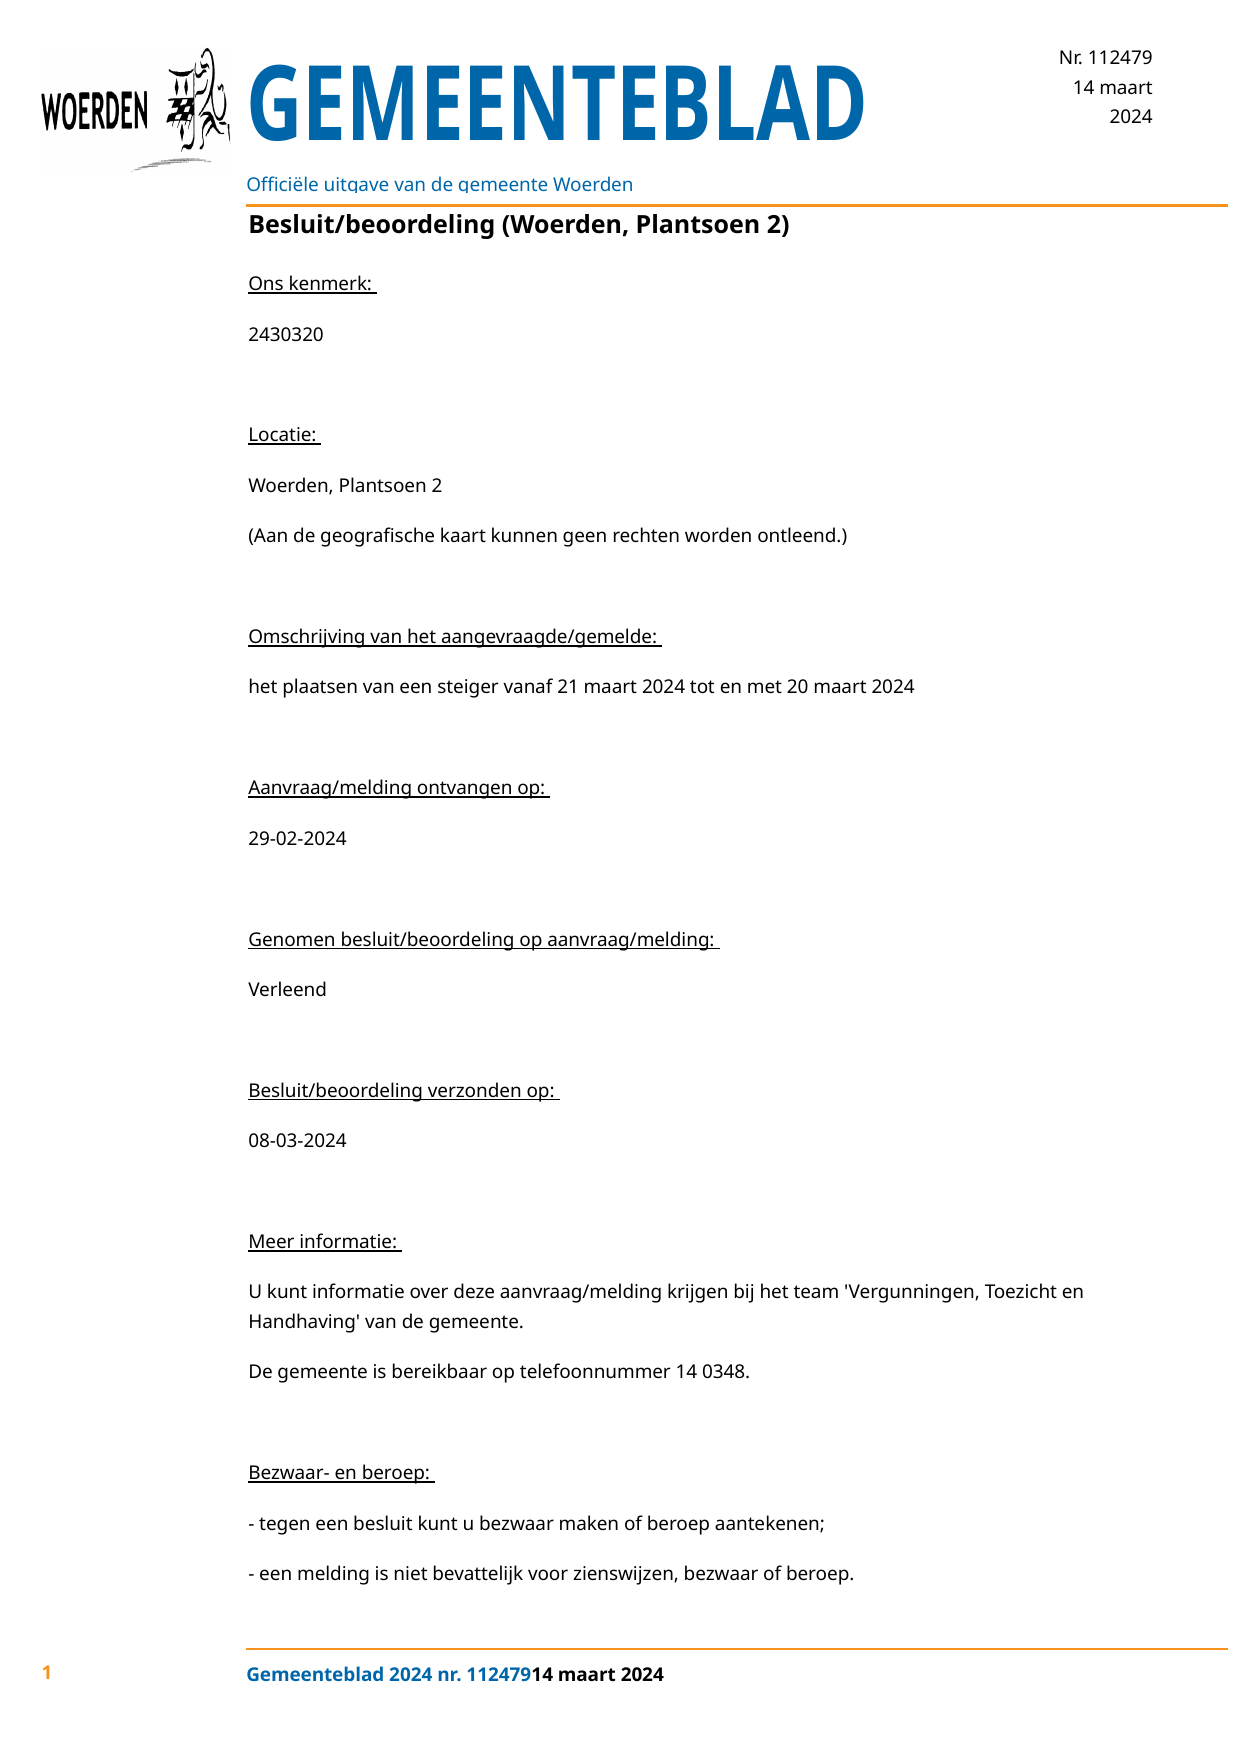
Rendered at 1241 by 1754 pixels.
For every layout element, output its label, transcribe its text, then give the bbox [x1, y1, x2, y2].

text Besluit/beoordeling (Woerden, Plantsoen 2) [248, 207, 1152, 241]
text Woerden, Plantsoen 2 [248, 472, 1152, 498]
text Aanvraag/melding ontvangen op: [248, 774, 1152, 800]
text De gemeente is bereikbaar op telefoonnummer 14 0348. [248, 1359, 1152, 1384]
text - tegen een besluit kunt u bezwaar maken of beroep aantekenen; [248, 1510, 1152, 1536]
text Verleend [248, 976, 1152, 1002]
text Omschrijving van het aangevraagde/gemelde: [248, 623, 1152, 649]
text Ons kenmerk: [248, 270, 1152, 296]
text Locatie: [248, 422, 1152, 447]
picture [41, 47, 231, 172]
text Genomen besluit/beoordeling op aanvraag/melding: [248, 926, 1152, 951]
text Besluit/beoordeling verzonden op: [248, 1077, 1152, 1103]
text het plaatsen van een steiger vanaf 21 maart 2024 tot en met 20 maart 2024 [248, 674, 1152, 699]
text 08-03-2024 [248, 1127, 1152, 1153]
text (Aan de geografische kaart kunnen geen rechten worden ontleend.) [248, 522, 1152, 548]
text U kunt informatie over deze aanvraag/melding krijgen bij het team 'Vergunningen, Toezicht en Handhaving' van de gemeente. [248, 1279, 1152, 1334]
text - een melding is niet bevattelijk voor zienswijzen, bezwaar of beroep. [248, 1560, 1152, 1586]
text 2430320 [248, 321, 1152, 346]
text Bezwaar- en beroep: [248, 1459, 1152, 1485]
text Meer informatie: [248, 1228, 1152, 1254]
text 29-02-2024 [248, 825, 1152, 851]
